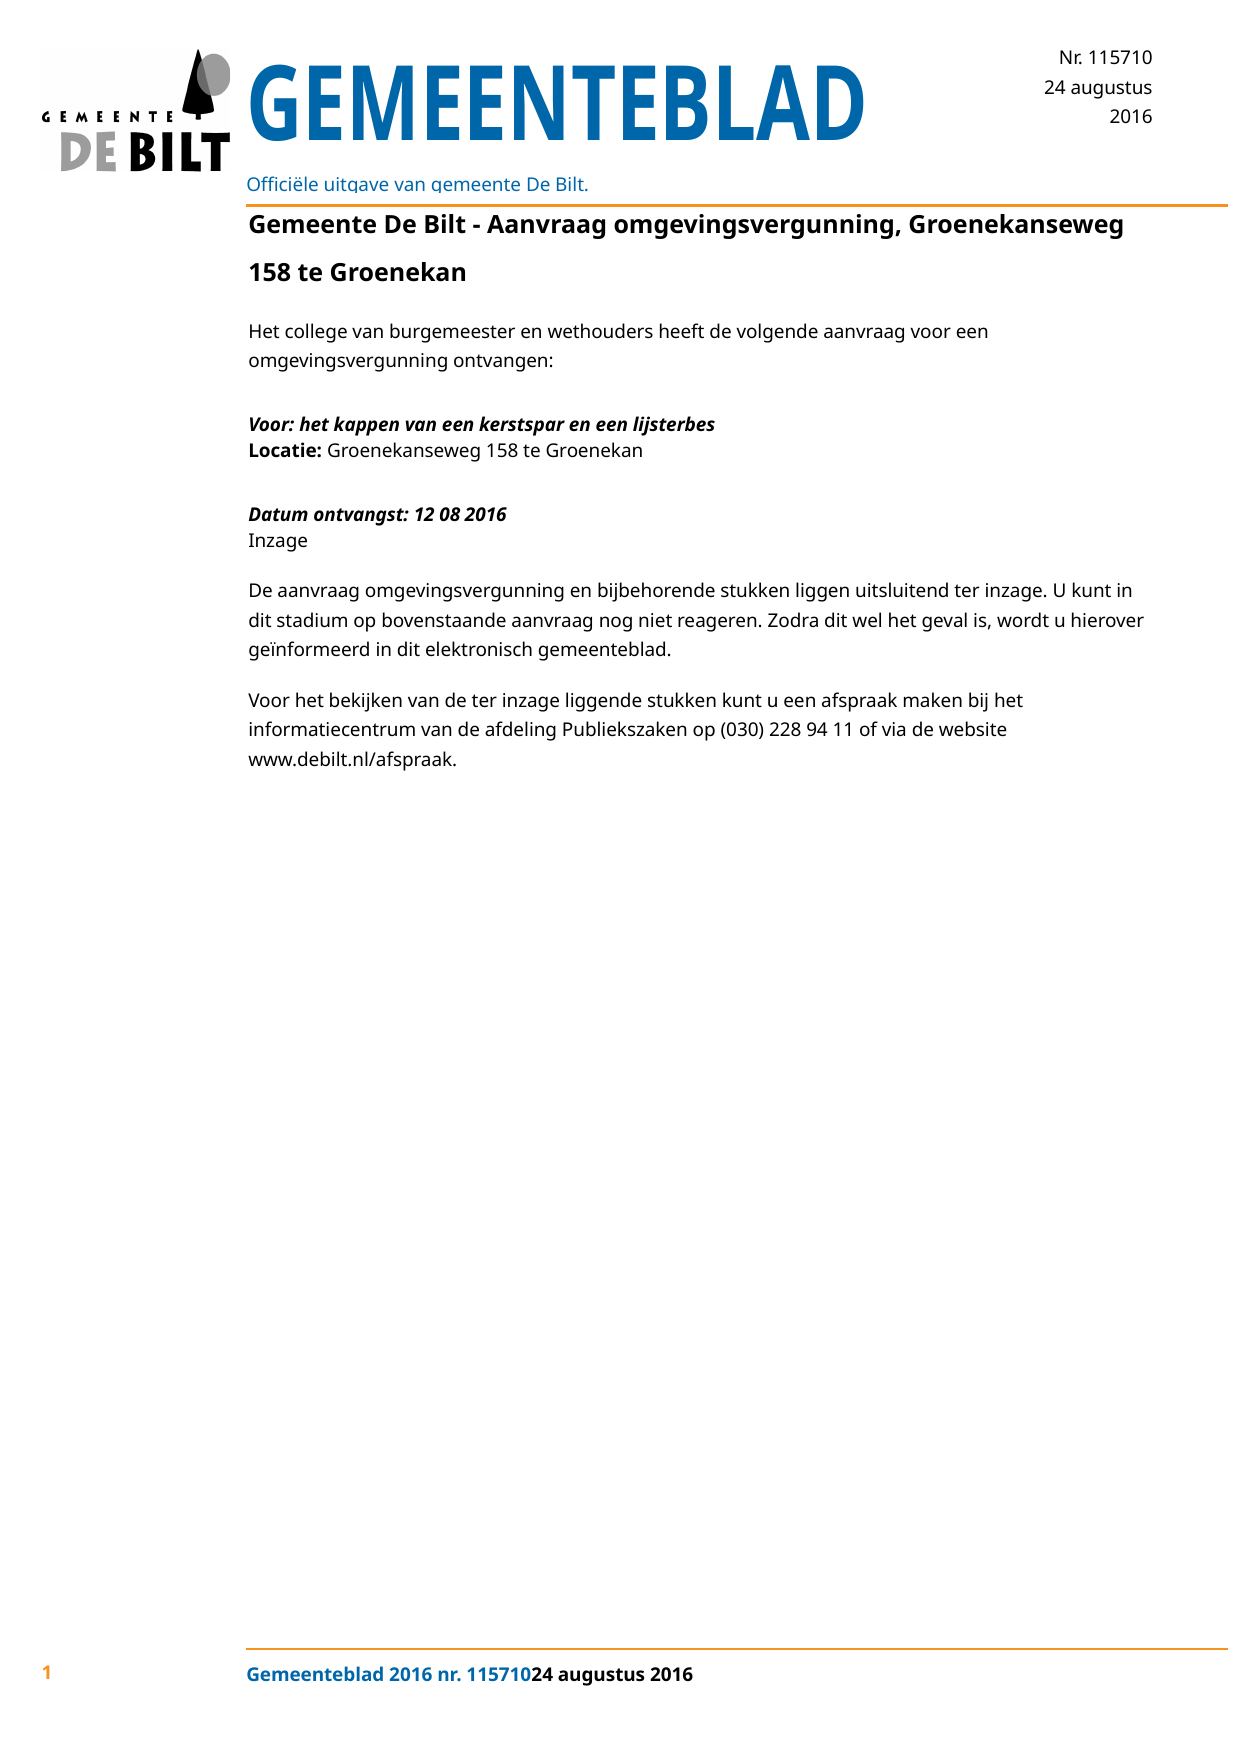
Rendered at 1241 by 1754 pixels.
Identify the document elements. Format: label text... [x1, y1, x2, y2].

text Voor: het kappen van een kerstspar en een lijsterbes [248, 411, 1152, 437]
text Het college van burgemeester en wethouders heeft de volgende aanvraag voor een omgevingsvergunning ontvangen: [248, 318, 1152, 373]
text Locatie: Groenekanseweg 158 te Groenekan [248, 437, 1152, 463]
picture [41, 47, 231, 172]
text Inzage [248, 527, 1152, 553]
text De aanvraag omgevingsvergunning en bijbehorende stukken liggen uitsluitend ter inzage. U kunt in dit stadium op bovenstaande aanvraag nog niet reageren. Zodra dit wel het geval is, wordt u hierover geïnformeerd in dit elektronisch gemeenteblad. [248, 577, 1152, 662]
text Datum ontvangst: 12 08 2016 [248, 501, 1152, 527]
text Gemeente De Bilt - Aanvraag omgevingsvergunning, Groenekanseweg 158 te Groenekan [248, 207, 1152, 288]
text Voor het bekijken van de ter inzage liggende stukken kunt u een afspraak maken bij het informatiecentrum van de afdeling Publiekszaken op (030) 228 94 11 of via de website www.debilt.nl/afspraak. [248, 687, 1152, 772]
